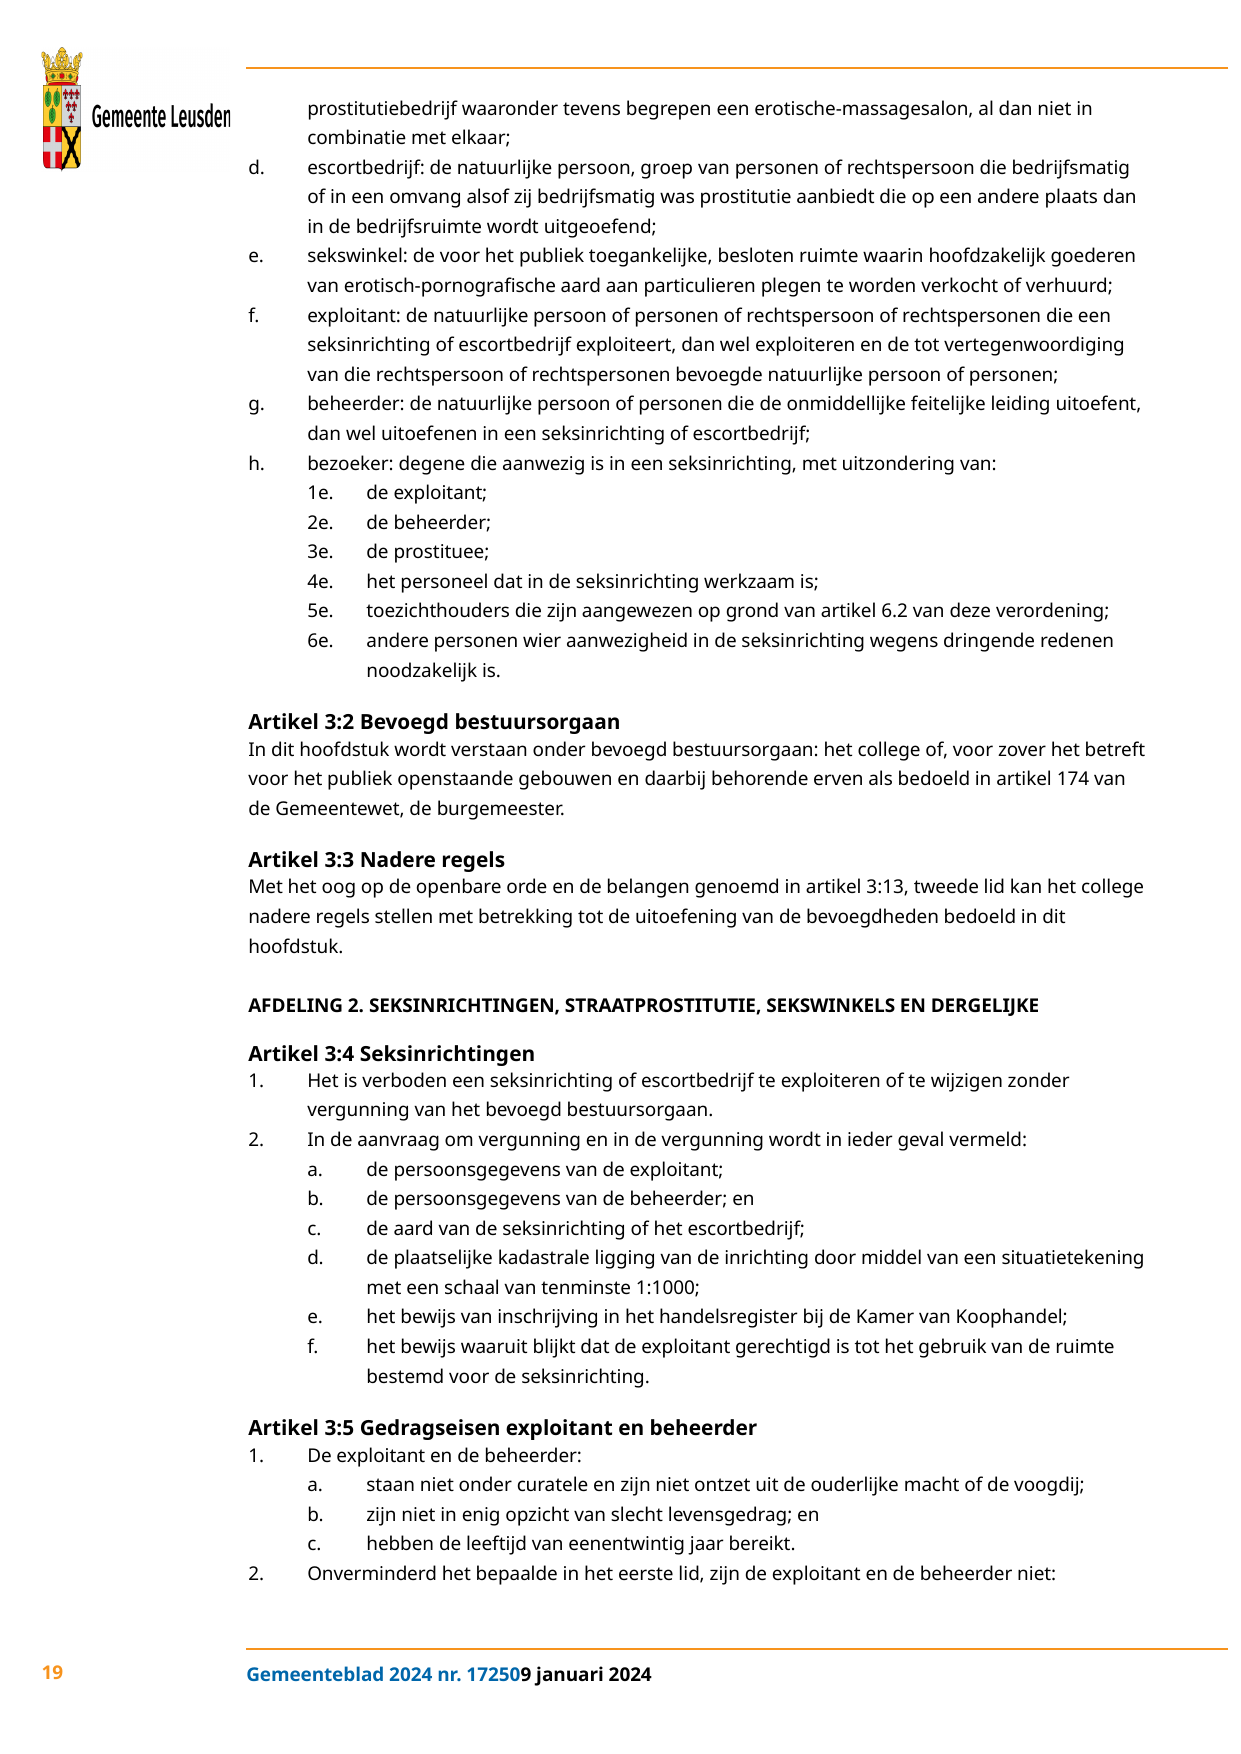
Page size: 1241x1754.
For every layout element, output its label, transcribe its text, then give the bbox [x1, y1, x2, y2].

text In dit hoofdstuk wordt verstaan onder bevoegd bestuursorgaan: het college of, voor zover het betreft voor het publiek openstaande gebouwen en daarbij behorende erven als bedoeld in artikel 174 van de Gemeentewet, de burgemeester. [248, 736, 1152, 821]
text Artikel 3:3 Nadere regels [248, 845, 1152, 874]
list toezichthouders die zijn aangewezen op grond van artikel 6.2 van deze verordening; [307, 598, 1152, 623]
list escortbedrijf: de natuurlijke persoon, groep van personen of rechtspersoon die bedrijfsmatig of in een omvang alsof zij bedrijfsmatig was prostitutie aanbiedt die op een andere plaats dan in de bedrijfsruimte wordt uitgeoefend; [248, 154, 1152, 239]
list zijn niet in enig opzicht van slecht levensgedrag; en [307, 1501, 1152, 1527]
list hebben de leeftijd van eenentwintig jaar bereikt. [307, 1531, 1152, 1556]
text Artikel 3:5 Gedragseisen exploitant en beheerder [248, 1413, 1152, 1442]
list exploitant: de natuurlijke persoon of personen of rechtspersoon of rechtspersonen die een seksinrichting of escortbedrijf exploiteert, dan wel exploiteren en de tot vertegenwoordiging van die rechtspersoon of rechtspersonen bevoegde natuurlijke persoon of personen; [248, 302, 1152, 387]
list De exploitant en de beheerder: [248, 1442, 1152, 1467]
list de prostituee; [307, 538, 1152, 564]
list de plaatselijke kadastrale ligging van de inrichting door middel van een situatietekening met een schaal van tenminste 1:1000; [307, 1244, 1152, 1300]
list staan niet onder curatele en zijn niet ontzet uit de ouderlijke macht of de voogdij; [307, 1471, 1152, 1497]
list de persoonsgegevens van de beheerder; en [307, 1185, 1152, 1211]
list andere personen wier aanwezigheid in de seksinrichting wegens dringende redenen noodzakelijk is. [307, 627, 1152, 683]
list Het is verboden een seksinrichting of escortbedrijf te exploiteren of te wijzigen zonder vergunning van het bevoegd bestuursorgaan. [248, 1067, 1152, 1122]
list In de aanvraag om vergunning en in de vergunning wordt in ieder geval vermeld: [248, 1126, 1152, 1152]
text Artikel 3:4 Seksinrichtingen [248, 1039, 1152, 1067]
picture [41, 47, 231, 172]
list het personeel dat in de seksinrichting werkzaam is; [307, 568, 1152, 594]
list de exploitant; [307, 479, 1152, 505]
list de beheerder; [307, 509, 1152, 535]
list Onverminderd het bepaalde in het eerste lid, zijn de exploitant en de beheerder niet: [248, 1560, 1152, 1586]
text Artikel 3:2 Bevoegd bestuursorgaan [248, 707, 1152, 736]
list het bewijs waaruit blijkt dat de exploitant gerechtigd is tot het gebruik van de ruimte bestemd voor de seksinrichting. [307, 1333, 1152, 1389]
list het bewijs van inschrijving in het handelsregister bij de Kamer van Koophandel; [307, 1304, 1152, 1329]
text Met het oog op de openbare orde en de belangen genoemd in artikel 3:13, tweede lid kan het college nadere regels stellen met betrekking tot de uitoefening van de bevoegdheden bedoeld in dit hoofdstuk. [248, 874, 1152, 959]
list prostitutiebedrijf waaronder tevens begrepen een erotische-massagesalon, al dan niet in combinatie met elkaar; [248, 95, 1152, 150]
text AFDELING 2. SEKSINRICHTINGEN, STRAATPROSTITUTIE, SEKSWINKELS EN DERGELIJKE [248, 992, 1152, 1018]
list bezoeker: degene die aanwezig is in een seksinrichting, met uitzondering van: [248, 450, 1152, 476]
list beheerder: de natuurlijke persoon of personen die de onmiddellijke feitelijke leiding uitoefent, dan wel uitoefenen in een seksinrichting of escortbedrijf; [248, 391, 1152, 446]
list de aard van de seksinrichting of het escortbedrijf; [307, 1215, 1152, 1241]
list sekswinkel: de voor het publiek toegankelijke, besloten ruimte waarin hoofdzakelijk goederen van erotisch-pornografische aard aan particulieren plegen te worden verkocht of verhuurd; [248, 243, 1152, 298]
list de persoonsgegevens van de exploitant; [307, 1156, 1152, 1182]
